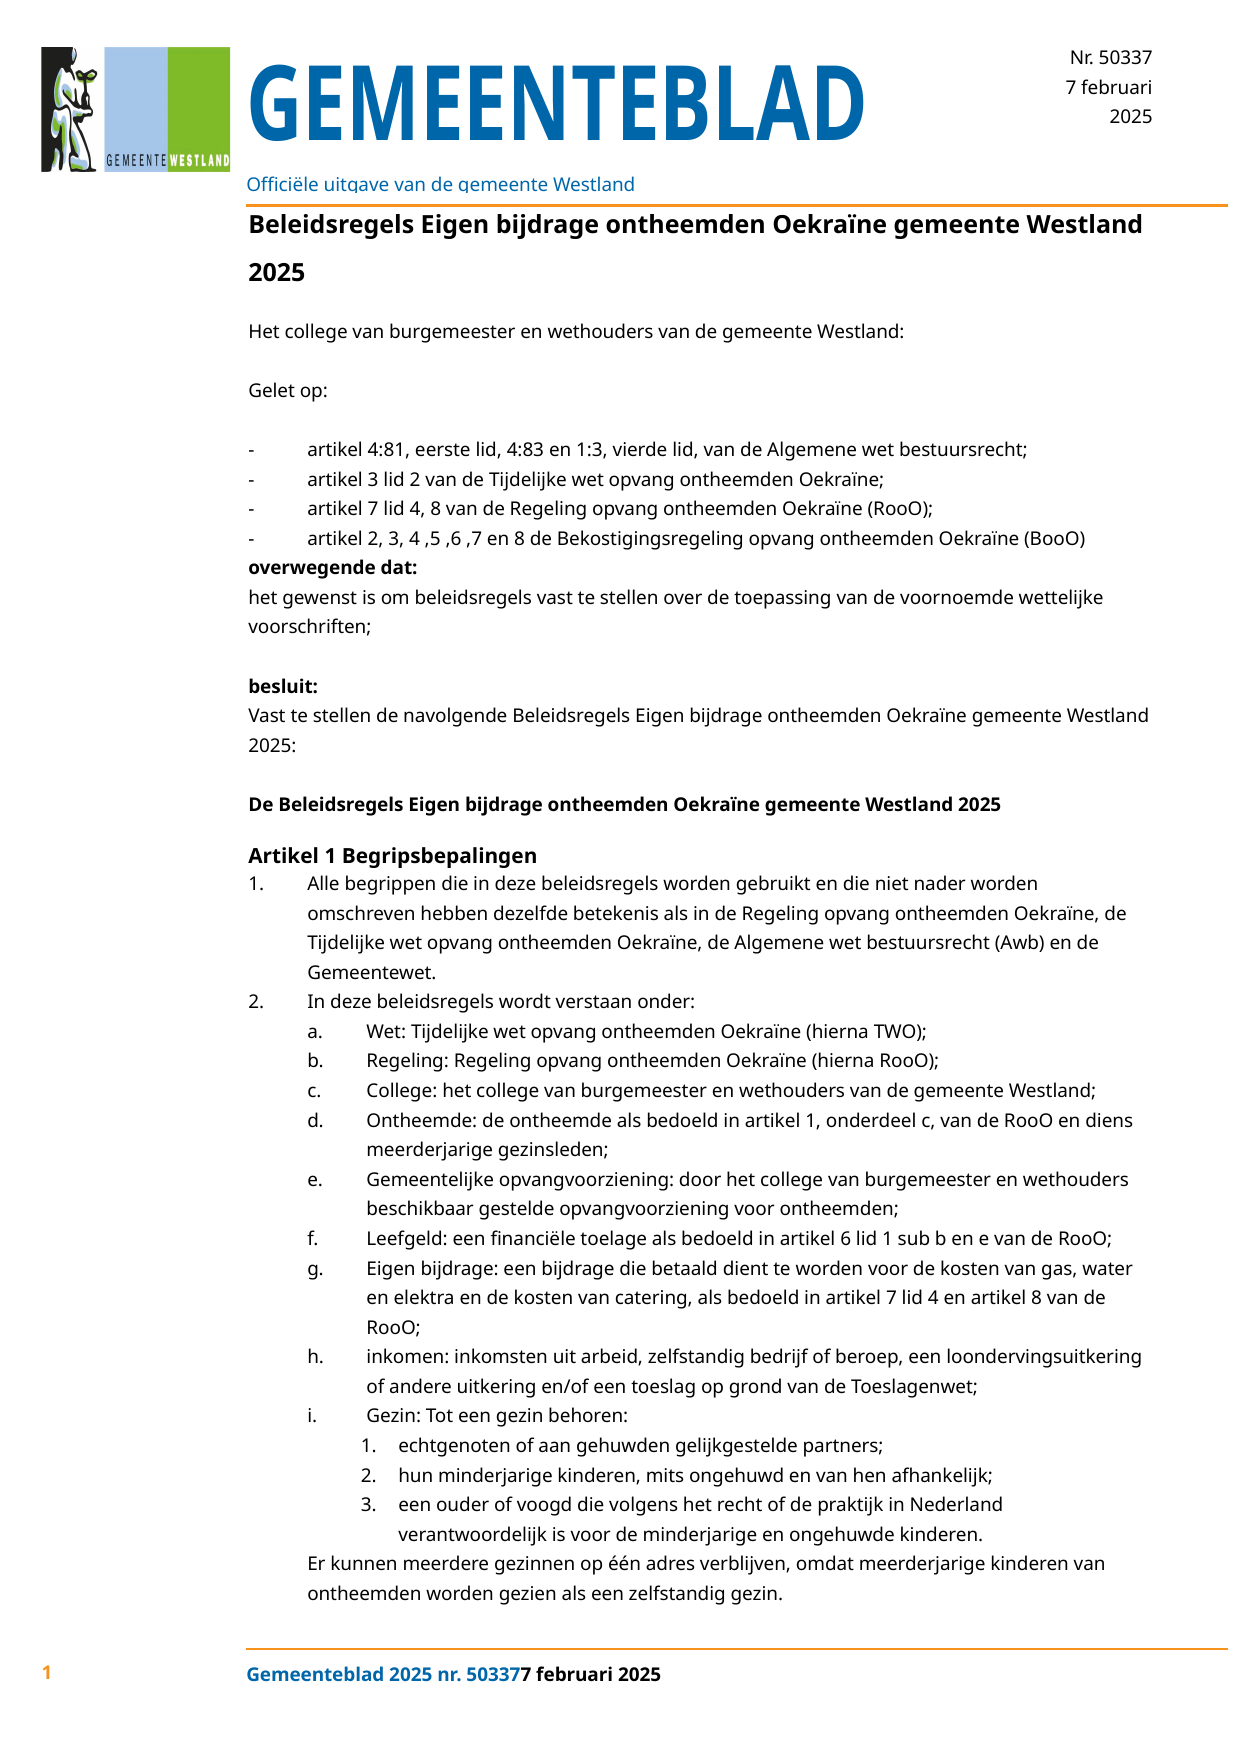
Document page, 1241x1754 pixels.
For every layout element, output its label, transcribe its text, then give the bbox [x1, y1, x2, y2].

list een ouder of voogd die volgens het recht of de praktijk in Nederland verantwoordelijk is voor de minderjarige en ongehuwde kinderen. [361, 1491, 1152, 1547]
list inkomen: inkomsten uit arbeid, zelfstandig bedrijf of beroep, een loondervingsuitkering of andere uitkering en/of een toeslag op grond van de Toeslagenwet; [307, 1343, 1152, 1399]
list artikel 7 lid 4, 8 van de Regeling opvang ontheemden Oekraïne (RooO); [248, 495, 1152, 521]
list College: het college van burgemeester en wethouders van de gemeente Westland; [307, 1077, 1152, 1103]
text besluit: [248, 673, 1152, 699]
list Ontheemde: de ontheemde als bedoeld in artikel 1, onderdeel c, van de RooO en diens meerderjarige gezinsleden; [307, 1107, 1152, 1162]
text De Beleidsregels Eigen bijdrage ontheemden Oekraïne gemeente Westland 2025 [248, 791, 1152, 817]
text Artikel 1 Begripsbepalingen [248, 842, 1152, 870]
text Gelet op: [248, 377, 1152, 403]
text Vast te stellen de navolgende Beleidsregels Eigen bijdrage ontheemden Oekraïne gemeente Westland 2025: [248, 702, 1152, 758]
list Wet: Tijdelijke wet opvang ontheemden Oekraïne (hierna TWO); [307, 1018, 1152, 1044]
list Er kunnen meerdere gezinnen op één adres verblijven, omdat meerderjarige kinderen van ontheemden worden gezien als een zelfstandig gezin. [248, 1551, 1152, 1606]
list hun minderjarige kinderen, mits ongehuwd en van hen afhankelijk; [361, 1462, 1152, 1487]
list Gezin: Tot een gezin behoren: [307, 1403, 1152, 1428]
list artikel 2, 3, 4 ,5 ,6 ,7 en 8 de Bekostigingsregeling opvang ontheemden Oekraïne (BooO) [248, 525, 1152, 551]
text Beleidsregels Eigen bijdrage ontheemden Oekraïne gemeente Westland 2025 [248, 207, 1152, 288]
list artikel 3 lid 2 van de Tijdelijke wet opvang ontheemden Oekraïne; [248, 466, 1152, 492]
list Gemeentelijke opvangvoorziening: door het college van burgemeester en wethouders beschikbaar gestelde opvangvoorziening voor ontheemden; [307, 1166, 1152, 1221]
list Leefgeld: een financiële toelage als bedoeld in artikel 6 lid 1 sub b en e van de RooO; [307, 1225, 1152, 1251]
text Het college van burgemeester en wethouders van de gemeente Westland: [248, 318, 1152, 344]
list In deze beleidsregels wordt verstaan onder: [248, 988, 1152, 1014]
picture [41, 47, 231, 172]
text het gewenst is om beleidsregels vast te stellen over de toepassing van de voornoemde wettelijke voorschriften; [248, 584, 1152, 639]
list Alle begrippen die in deze beleidsregels worden gebruikt en die niet nader worden omschreven hebben dezelfde betekenis als in de Regeling opvang ontheemden Oekraïne, de Tijdelijke wet opvang ontheemden Oekraïne, de Algemene wet bestuursrecht (Awb) en de Gemeentewet. [248, 870, 1152, 984]
list Regeling: Regeling opvang ontheemden Oekraïne (hierna RooO); [307, 1048, 1152, 1073]
list Eigen bijdrage: een bijdrage die betaald dient te worden voor de kosten van gas, water en elektra en de kosten van catering, als bedoeld in artikel 7 lid 4 en artikel 8 van de RooO; [307, 1255, 1152, 1339]
list echtgenoten of aan gehuwden gelijkgestelde partners; [361, 1432, 1152, 1458]
list artikel 4:81, eerste lid, 4:83 en 1:3, vierde lid, van de Algemene wet bestuursrecht; [248, 436, 1152, 462]
text overwegende dat: [248, 554, 1152, 580]
